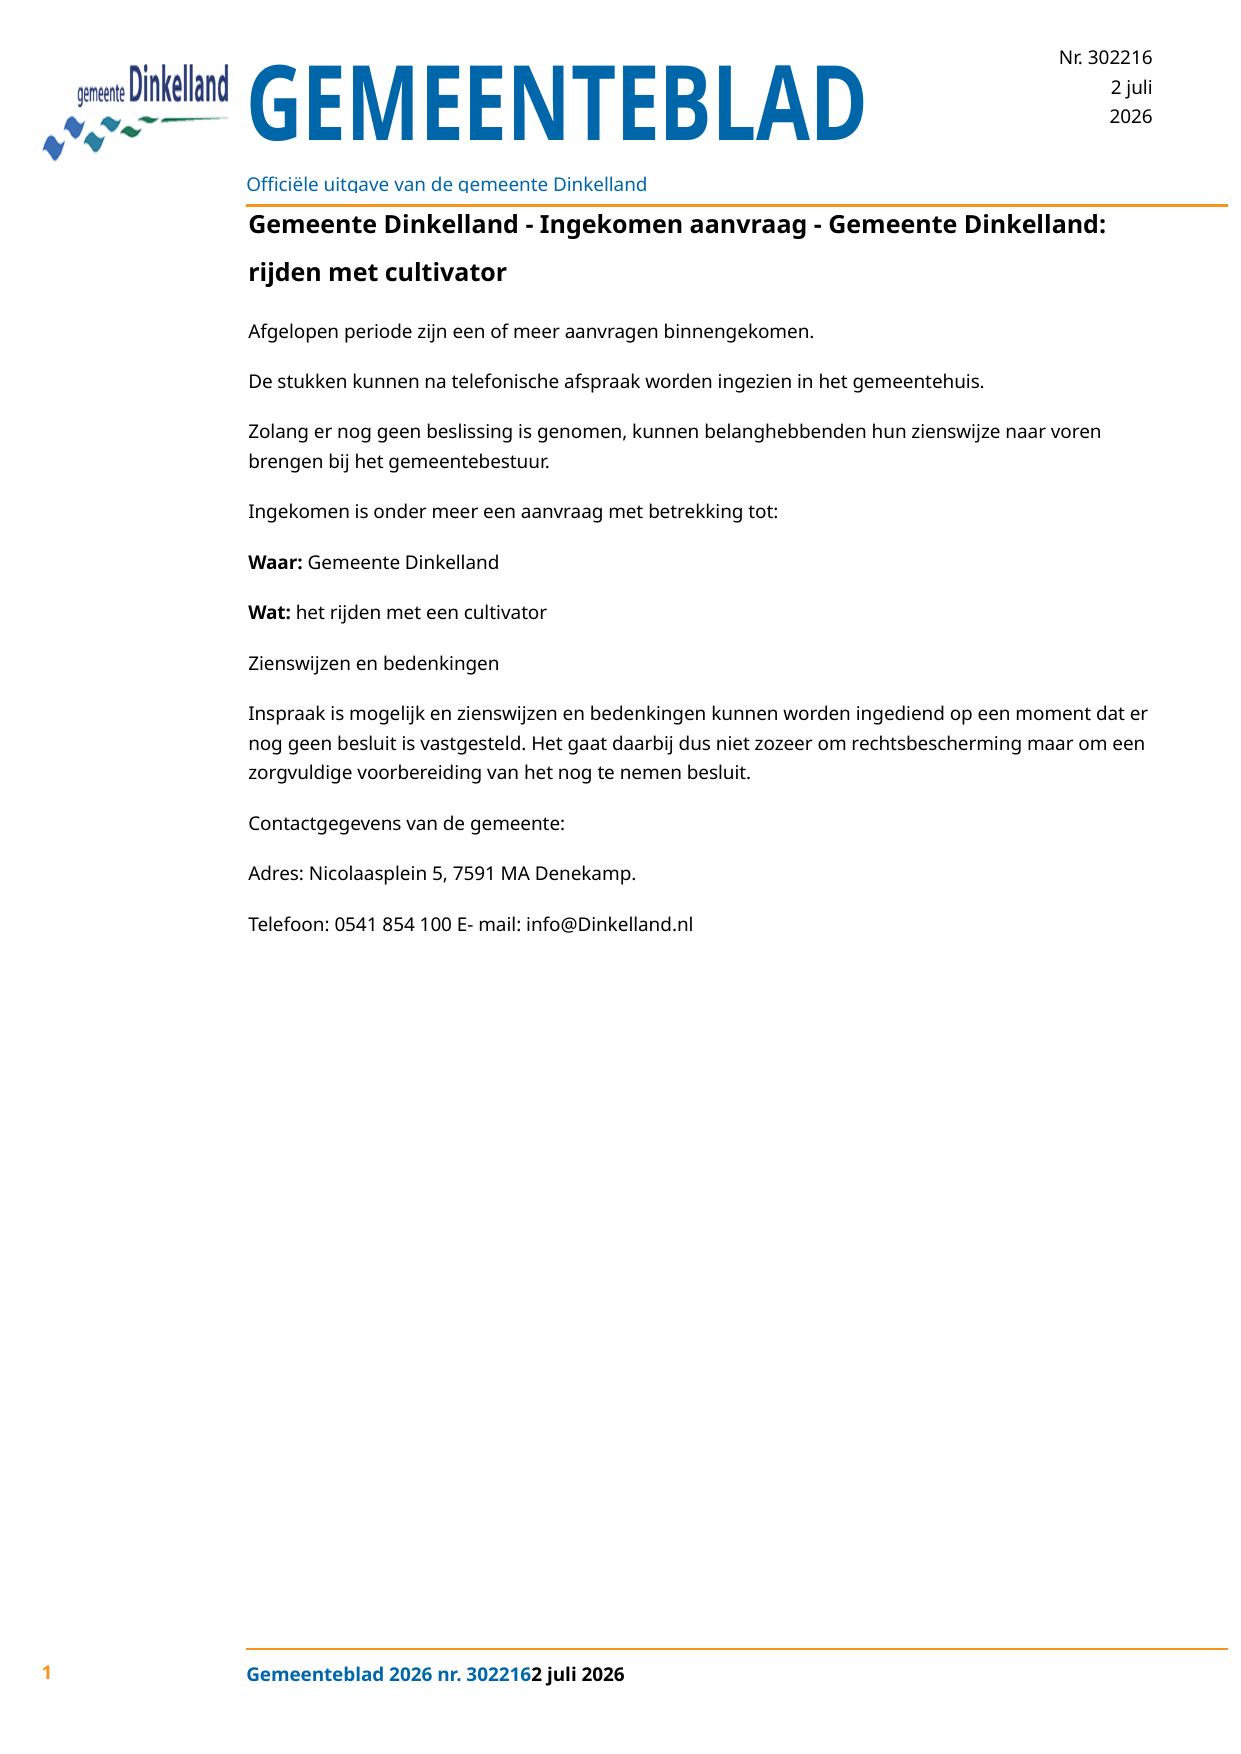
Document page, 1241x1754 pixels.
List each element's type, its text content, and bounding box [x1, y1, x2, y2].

picture [41, 47, 231, 172]
text De stukken kunnen na telefonische afspraak worden ingezien in het gemeentehuis. [248, 368, 1152, 394]
text Telefoon: 0541 854 100 E- mail: info@Dinkelland.nl [248, 911, 1152, 937]
text Adres: Nicolaasplein 5, 7591 MA Denekamp. [248, 860, 1152, 886]
text Ingekomen is onder meer een aanvraag met betrekking tot: [248, 499, 1152, 524]
text Wat: het rijden met een cultivator [248, 599, 1152, 625]
text Zolang er nog geen beslissing is genomen, kunnen belanghebbenden hun zienswijze naar voren brengen bij het gemeentebestuur. [248, 419, 1152, 474]
text Gemeente Dinkelland - Ingekomen aanvraag - Gemeente Dinkelland: rijden met cultivator [248, 207, 1152, 288]
text Zienswijzen en bedenkingen [248, 650, 1152, 676]
text Afgelopen periode zijn een of meer aanvragen binnengekomen. [248, 318, 1152, 344]
text Contactgegevens van de gemeente: [248, 810, 1152, 836]
text Waar: Gemeente Dinkelland [248, 549, 1152, 575]
text Inspraak is mogelijk en zienswijzen en bedenkingen kunnen worden ingediend op een moment dat er nog geen besluit is vastgesteld. Het gaat daarbij dus niet zozeer om rechtsbescherming maar om een zorgvuldige voorbereiding van het nog te nemen besluit. [248, 700, 1152, 785]
